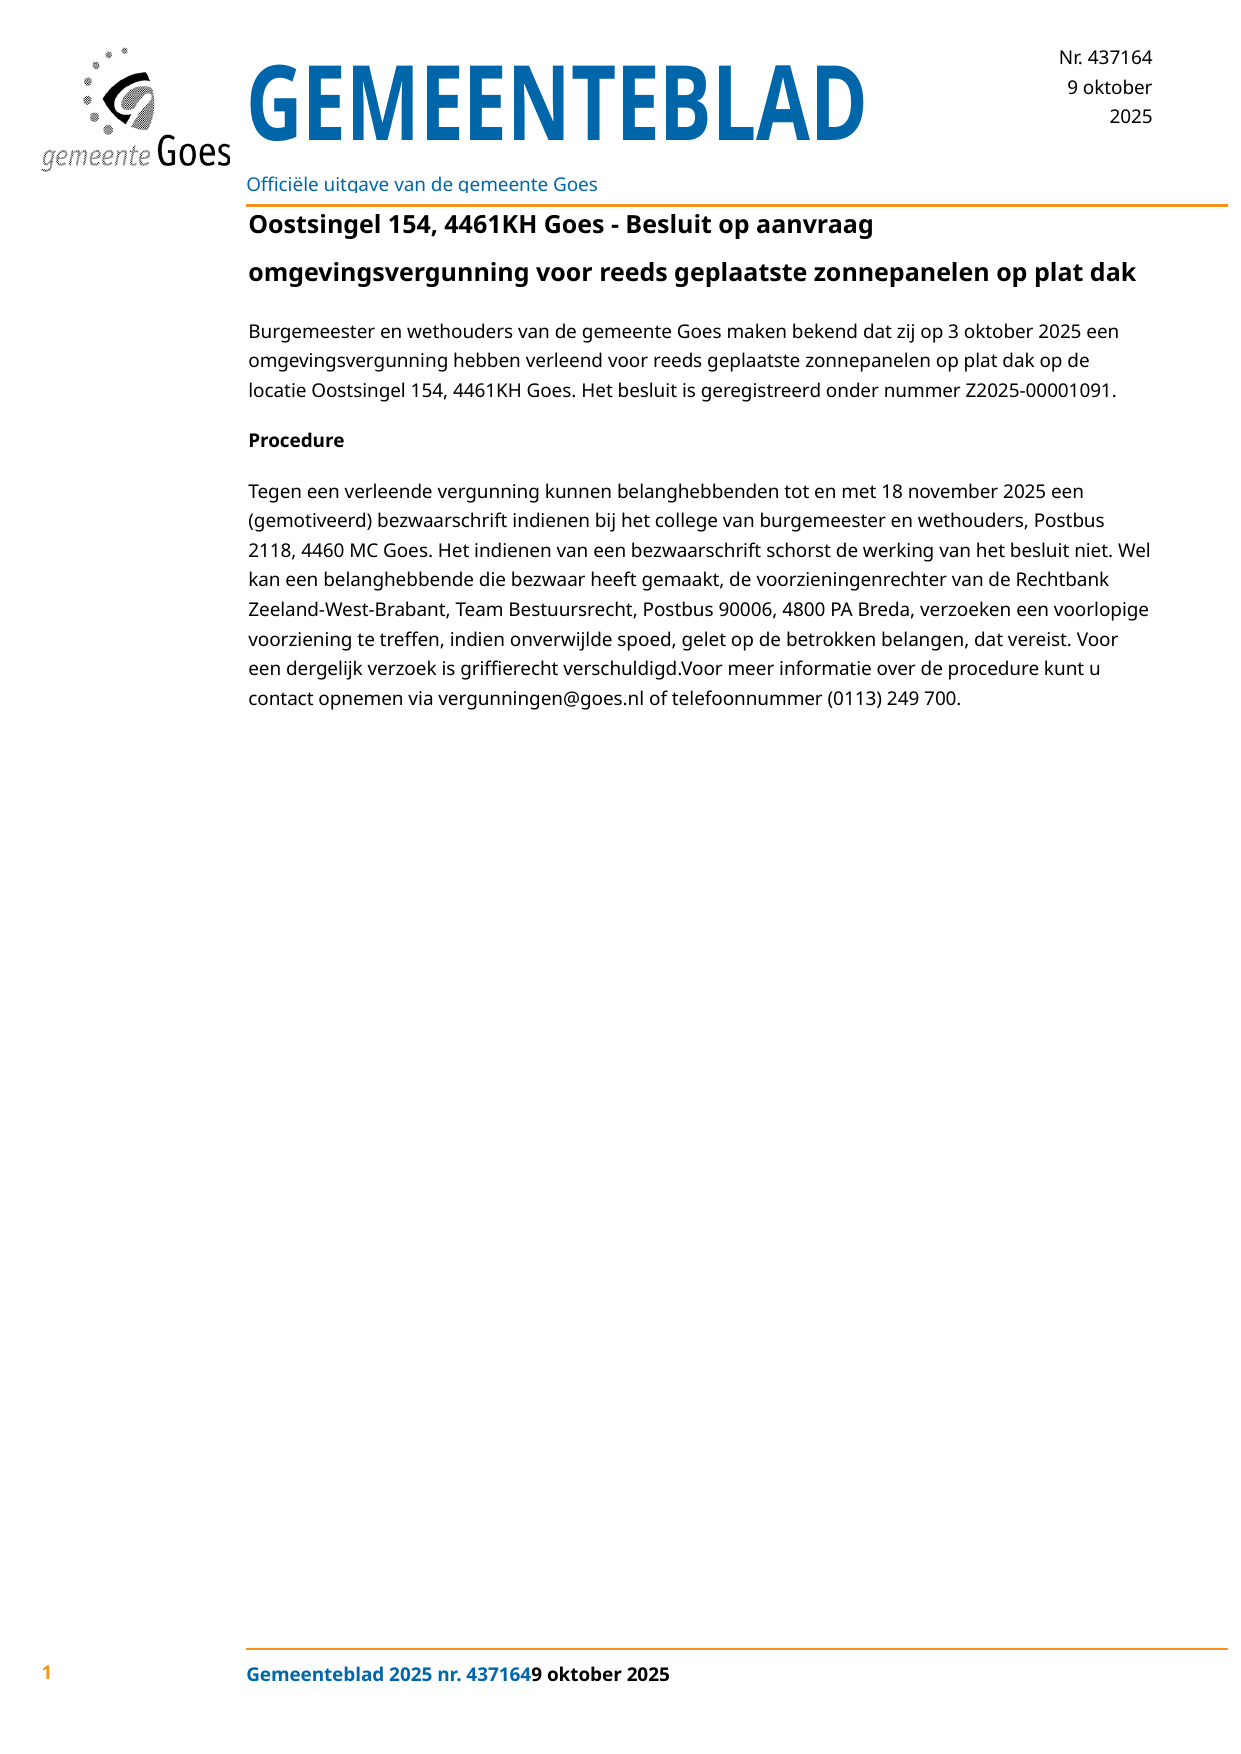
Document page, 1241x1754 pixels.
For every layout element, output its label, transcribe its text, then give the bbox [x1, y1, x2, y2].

text Tegen een verleende vergunning kunnen belanghebbenden tot en met 18 november 2025 een (gemotiveerd) bezwaarschrift indienen bij het college van burgemeester en wethouders, Postbus 2118, 4460 MC Goes. Het indienen van een bezwaarschrift schorst de werking van het besluit niet. Wel kan een belanghebbende die bezwaar heeft gemaakt, de voorzieningenrechter van de Rechtbank Zeeland-West-Brabant, Team Bestuursrecht, Postbus 90006, 4800 PA Breda, verzoeken een voorlopige voorziening te treffen, indien onverwijlde spoed, gelet op de betrokken belangen, dat vereist. Voor een dergelijk verzoek is griffierecht verschuldigd.Voor meer informatie over de procedure kunt u contact opnemen via vergunningen@goes.nl of telefoonnummer (0113) 249 700. [248, 478, 1152, 711]
text Procedure [248, 427, 1152, 453]
text Burgemeester en wethouders van de gemeente Goes maken bekend dat zij op 3 oktober 2025 een omgevingsvergunning hebben verleend voor reeds geplaatste zonnepanelen op plat dak op de locatie Oostsingel 154, 4461KH Goes. Het besluit is geregistreerd onder nummer Z2025-00001091. [248, 318, 1152, 403]
text Oostsingel 154, 4461KH Goes - Besluit op aanvraag omgevingsvergunning voor reeds geplaatste zonnepanelen op plat dak [248, 207, 1152, 288]
picture [41, 47, 231, 172]
